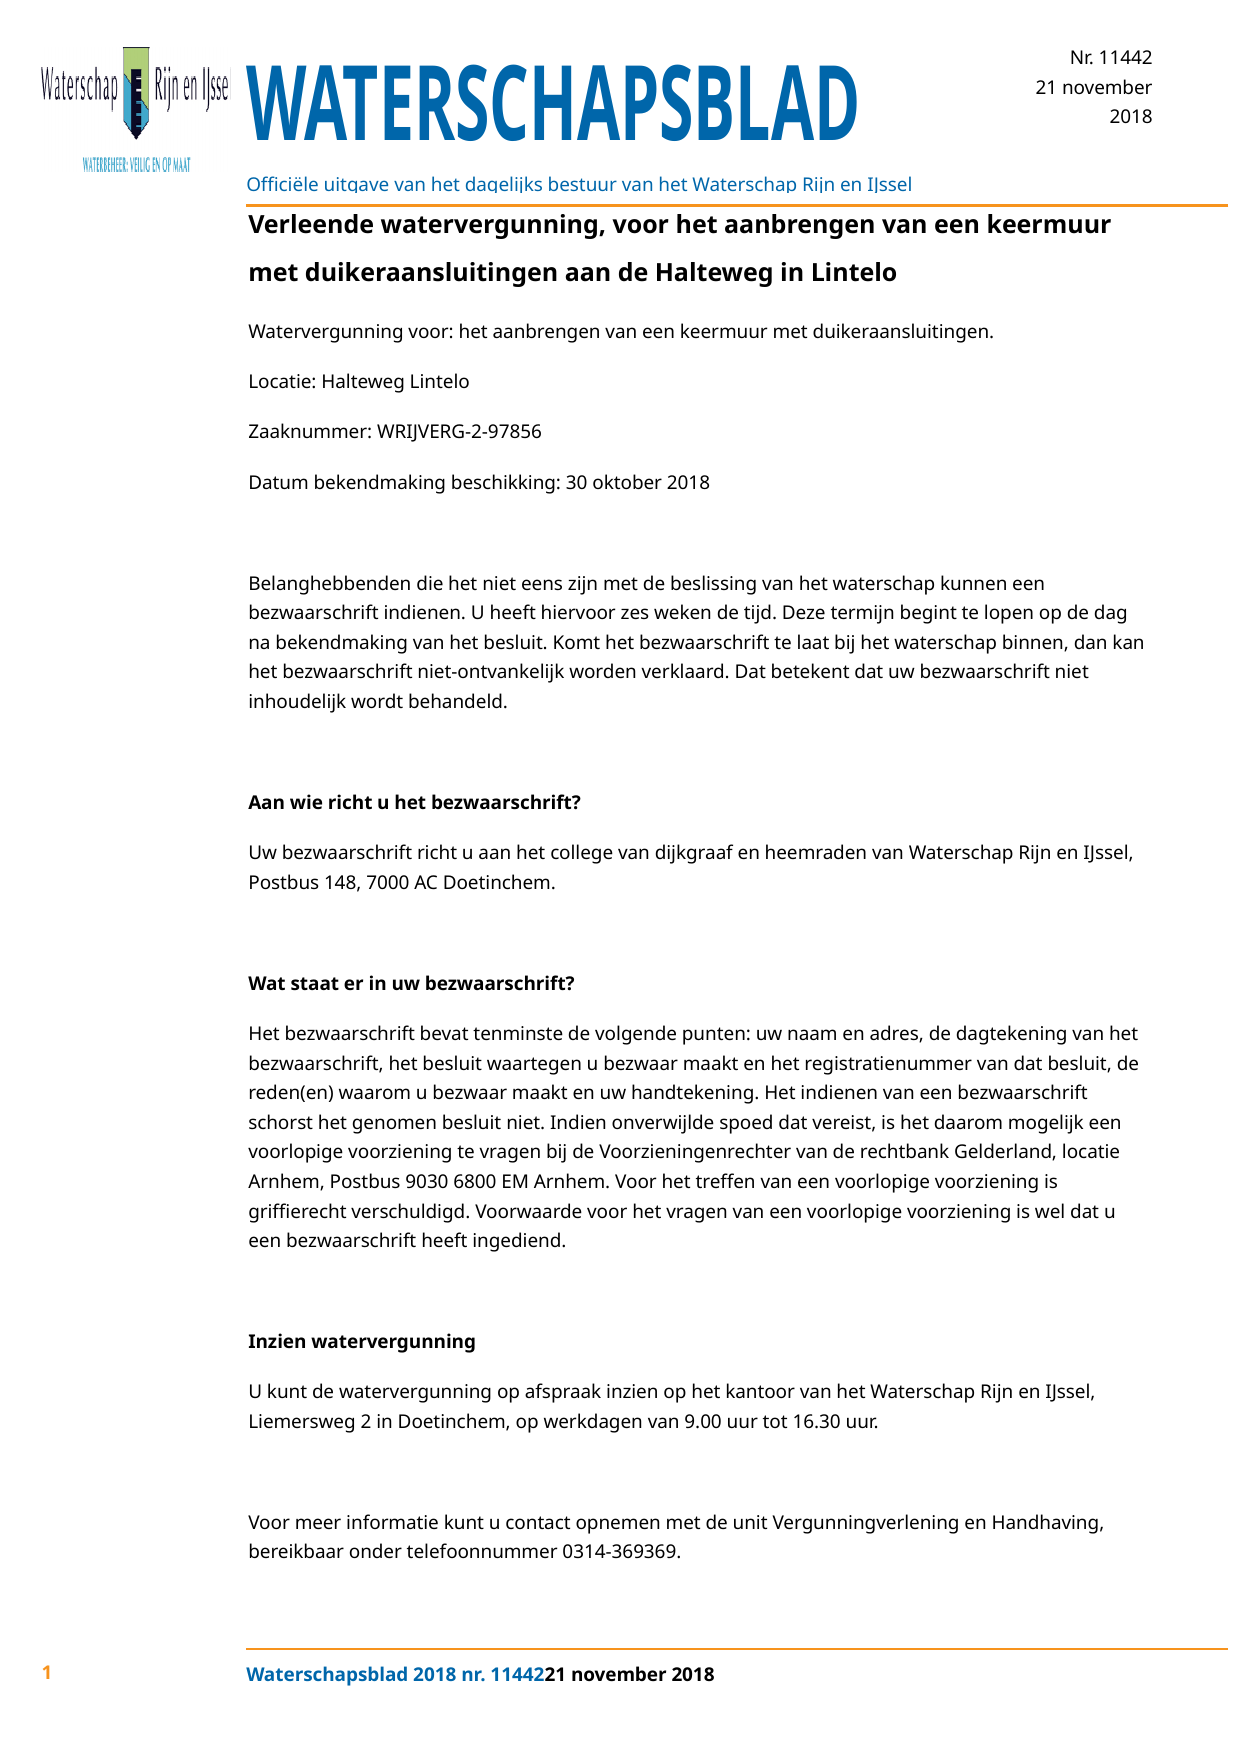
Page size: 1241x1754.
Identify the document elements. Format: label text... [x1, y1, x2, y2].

picture [41, 47, 231, 172]
text Datum bekendmaking beschikking: 30 oktober 2018 [248, 469, 1152, 495]
text Verleende watervergunning, voor het aanbrengen van een keermuur met duikeraansluitingen aan de Halteweg in Lintelo [248, 207, 1152, 288]
text Aan wie richt u het bezwaarschrift? [248, 789, 1152, 815]
text Belanghebbenden die het niet eens zijn met de beslissing van het waterschap kunnen een bezwaarschrift indienen. U heeft hiervoor zes weken de tijd. Deze termijn begint te lopen op de dag na bekendmaking van het besluit. Komt het bezwaarschrift te laat bij het waterschap binnen, dan kan het bezwaarschrift niet-ontvankelijk worden verklaard. Dat betekent dat uw bezwaarschrift niet inhoudelijk wordt behandeld. [248, 570, 1152, 714]
text Locatie: Halteweg Lintelo [248, 368, 1152, 394]
text Watervergunning voor: het aanbrengen van een keermuur met duikeraansluitingen. [248, 318, 1152, 344]
text Inzien watervergunning [248, 1328, 1152, 1354]
text Het bezwaarschrift bevat tenminste de volgende punten: uw naam en adres, de dagtekening van het bezwaarschrift, het besluit waartegen u bezwaar maakt en het registratienummer van dat besluit, de reden(en) waarom u bezwaar maakt en uw handtekening. Het indienen van een bezwaarschrift schorst het genomen besluit niet. Indien onverwijlde spoed dat vereist, is het daarom mogelijk een voorlopige voorziening te vragen bij de Voorzieningenrechter van de rechtbank Gelderland, locatie Arnhem, Postbus 9030 6800 EM Arnhem. Voor het treffen van een voorlopige voorziening is griffierecht verschuldigd. Voorwaarde voor het vragen van een voorlopige voorziening is wel dat u een bezwaarschrift heeft ingediend. [248, 1020, 1152, 1253]
text Voor meer informatie kunt u contact opnemen met de unit Vergunningverlening en Handhaving, bereikbaar onder telefoonnummer 0314-369369. [248, 1509, 1152, 1564]
text U kunt de watervergunning op afspraak inzien op het kantoor van het Waterschap Rijn en IJssel, Liemersweg 2 in Doetinchem, op werkdagen van 9.00 uur tot 16.30 uur. [248, 1379, 1152, 1434]
text Uw bezwaarschrift richt u aan het college van dijkgraaf en heemraden van Waterschap Rijn en IJssel, Postbus 148, 7000 AC Doetinchem. [248, 839, 1152, 895]
text Wat staat er in uw bezwaarschrift? [248, 970, 1152, 996]
text Zaaknummer: WRIJVERG-2-97856 [248, 419, 1152, 444]
